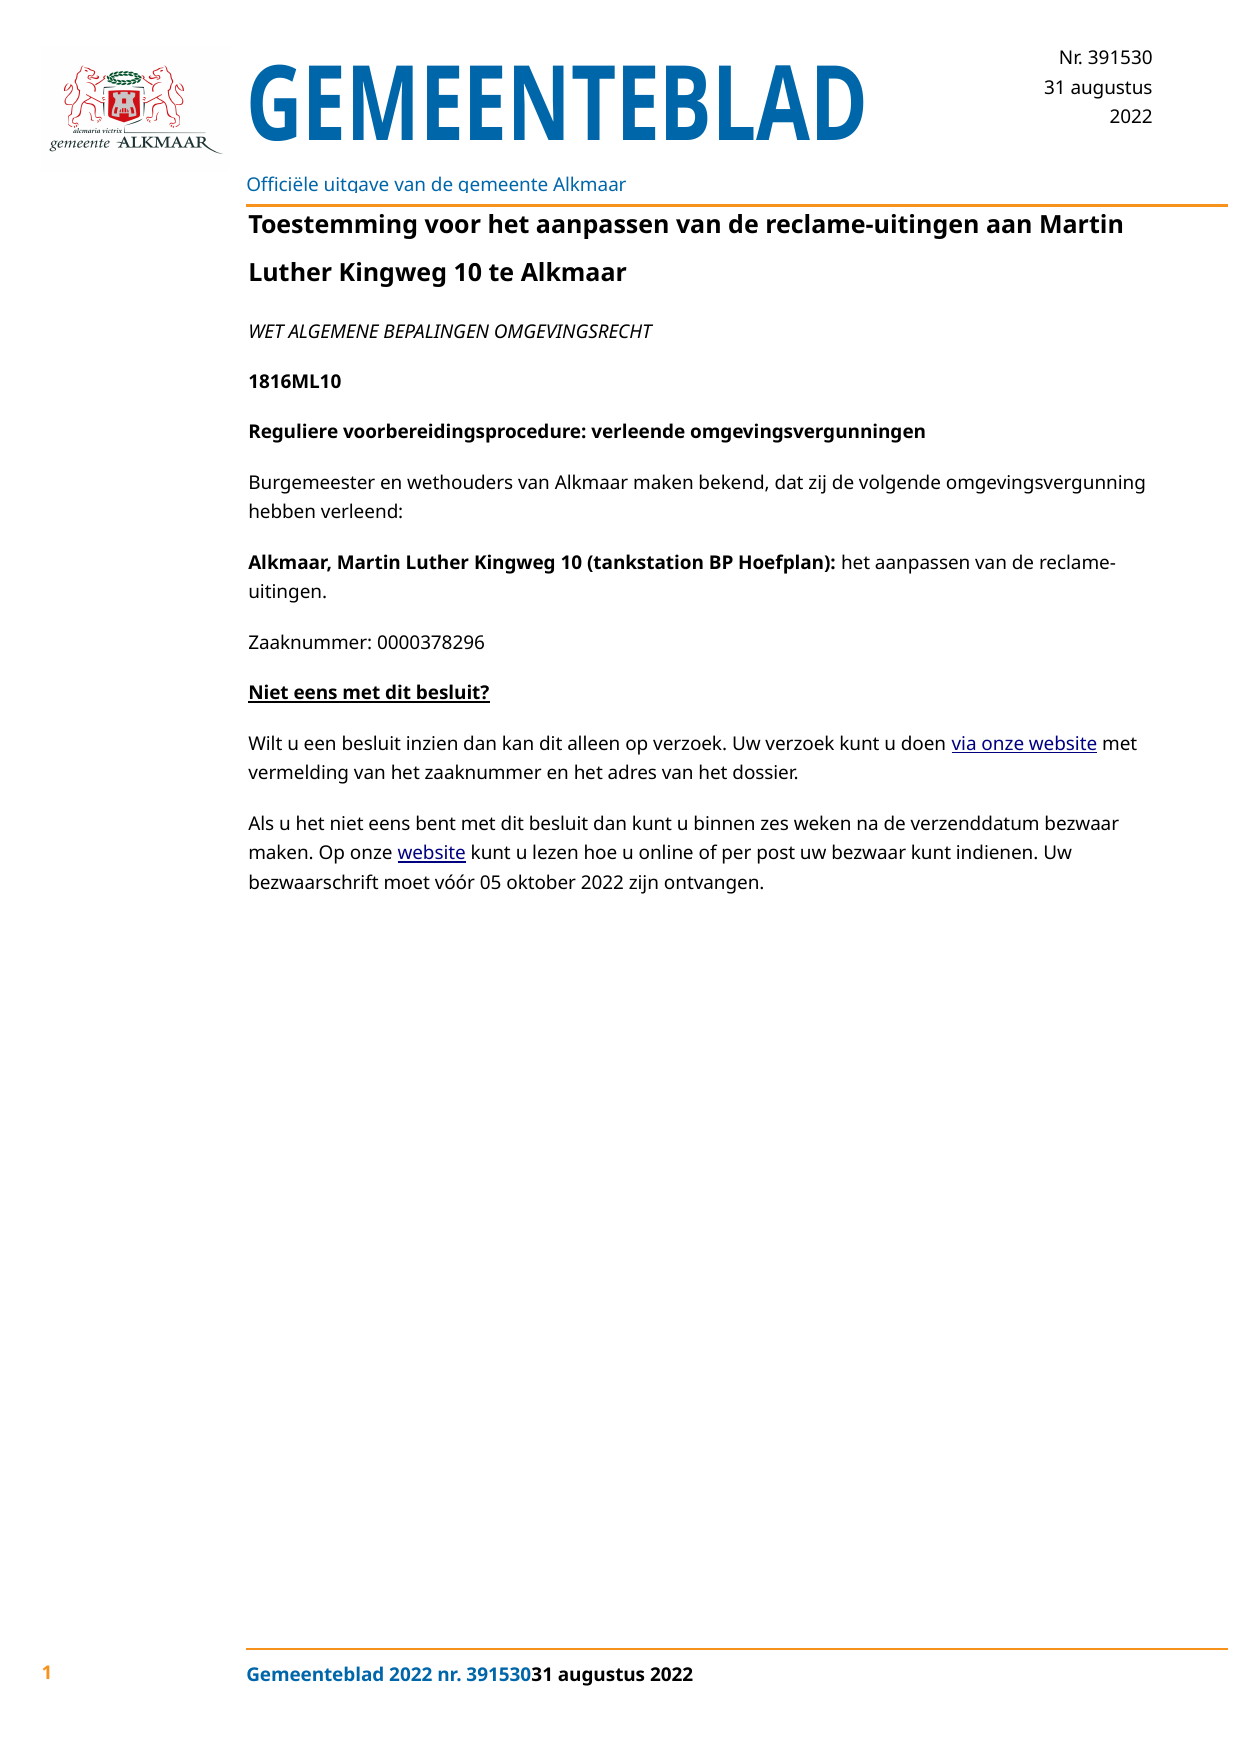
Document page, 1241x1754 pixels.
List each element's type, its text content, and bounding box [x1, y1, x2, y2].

text 1816ML10 [248, 368, 1152, 394]
text Wilt u een besluit inzien dan kan dit alleen op verzoek. Uw verzoek kunt u doen via onze website met vermelding van het zaaknummer en het adres van het dossier. [248, 730, 1152, 785]
text Reguliere voorbereidingsprocedure: verleende omgevingsvergunningen [248, 419, 1152, 444]
text Burgemeester en wethouders van Alkmaar maken bekend, dat zij de volgende omgevingsvergunning hebben verleend: [248, 469, 1152, 524]
text Toestemming voor het aanpassen van de reclame-uitingen aan Martin Luther Kingweg 10 te Alkmaar [248, 207, 1152, 288]
text Niet eens met dit besluit? [248, 679, 1152, 705]
text Alkmaar, Martin Luther Kingweg 10 (tankstation BP Hoefplan): het aanpassen van de reclame-uitingen. [248, 549, 1152, 604]
text WET ALGEMENE BEPALINGEN OMGEVINGSRECHT [248, 318, 1152, 344]
picture [41, 47, 231, 172]
text Als u het niet eens bent met dit besluit dan kunt u binnen zes weken na de verzenddatum bezwaar maken. Op onze website kunt u lezen hoe u online of per post uw bezwaar kunt indienen. Uw bezwaarschrift moet vóór 05 oktober 2022 zijn ontvangen. [248, 810, 1152, 895]
text Zaaknummer: 0000378296 [248, 629, 1152, 655]
